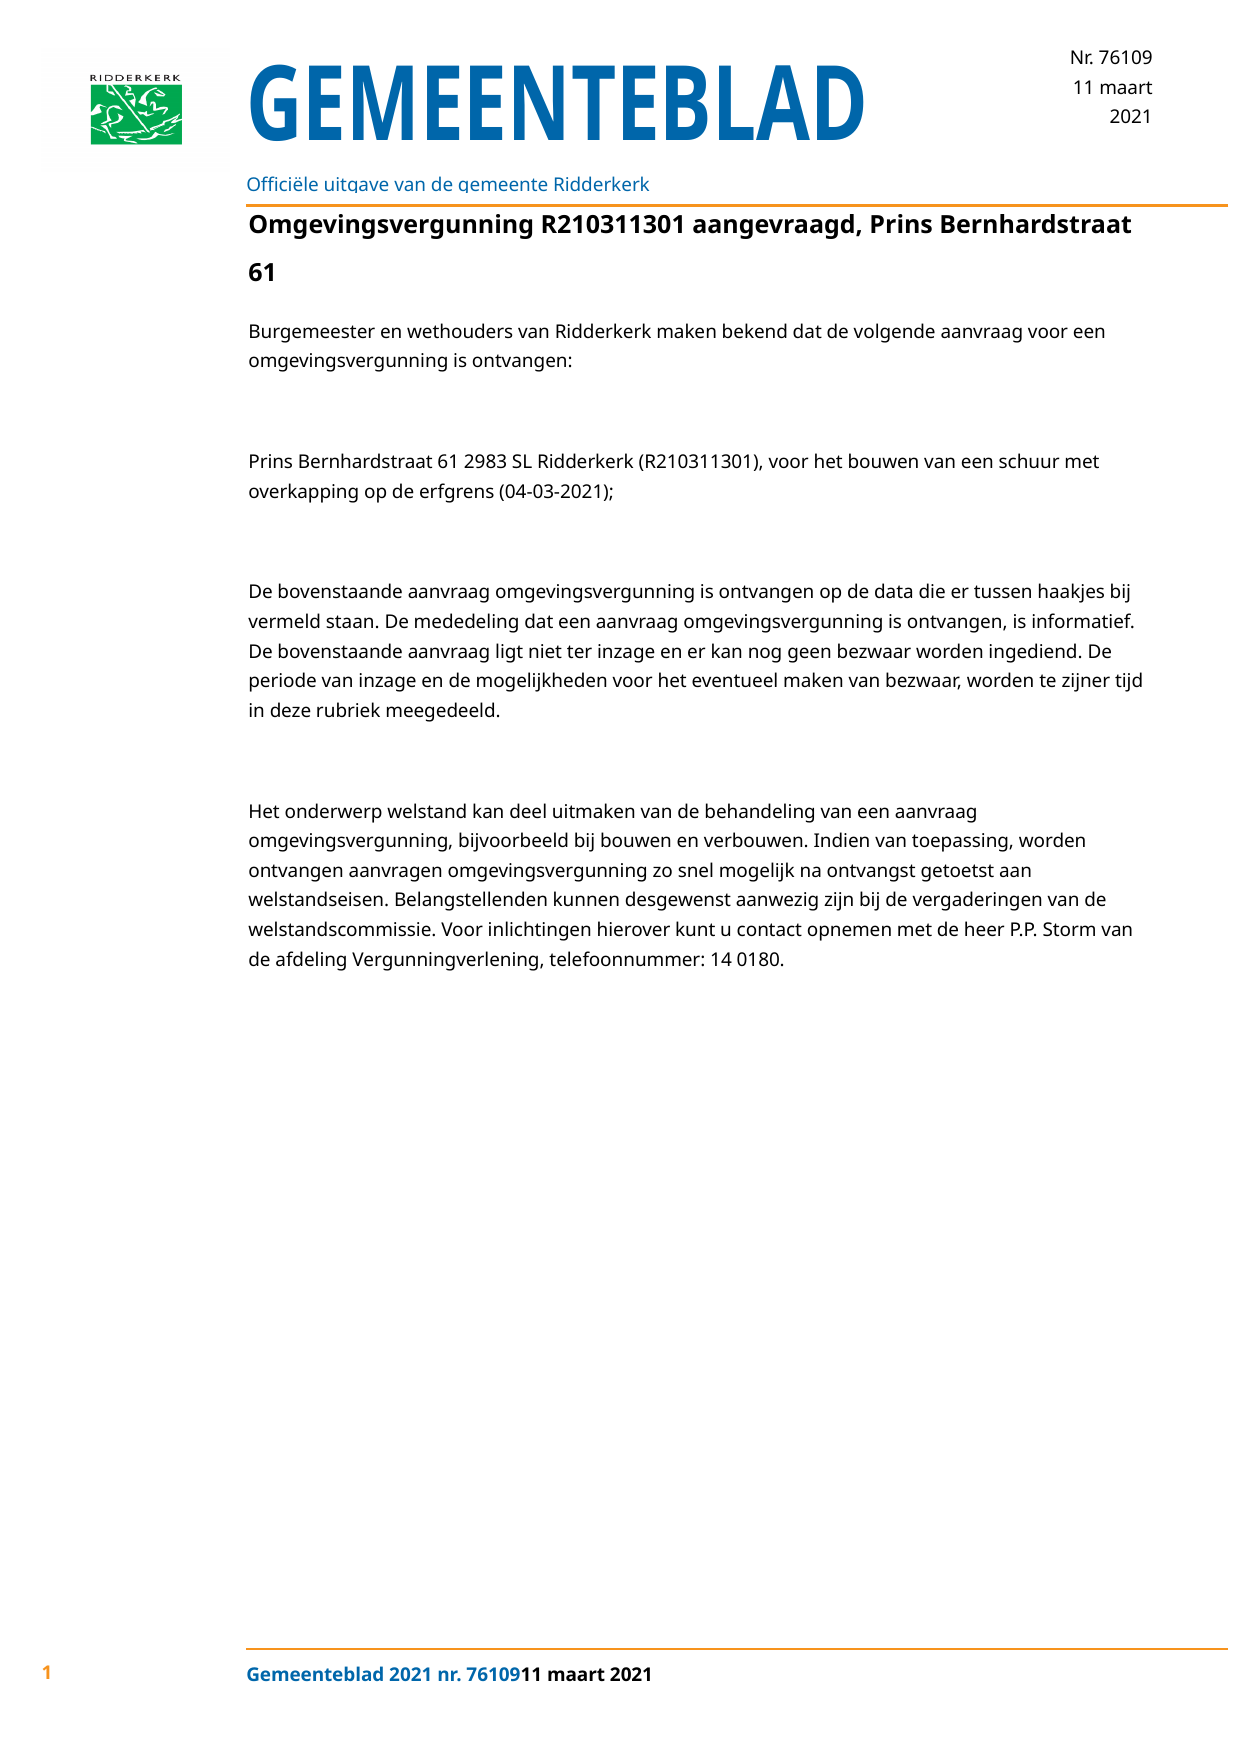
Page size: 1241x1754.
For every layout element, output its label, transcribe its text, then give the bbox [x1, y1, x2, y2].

text Burgemeester en wethouders van Ridderkerk maken bekend dat de volgende aanvraag voor een omgevingsvergunning is ontvangen: [248, 318, 1152, 373]
picture [41, 47, 231, 172]
text De bovenstaande aanvraag omgevingsvergunning is ontvangen op de data die er tussen haakjes bij vermeld staan. De mededeling dat een aanvraag omgevingsvergunning is ontvangen, is informatief. De bovenstaande aanvraag ligt niet ter inzage en er kan nog geen bezwaar worden ingediend. De periode van inzage en de mogelijkheden voor het eventueel maken van bezwaar, worden te zijner tijd in deze rubriek meegedeeld. [248, 579, 1152, 723]
text Omgevingsvergunning R210311301 aangevraagd, Prins Bernhardstraat 61 [248, 207, 1152, 288]
text Prins Bernhardstraat 61 2983 SL Ridderkerk (R210311301), voor het bouwen van een schuur met overkapping op de erfgrens (04-03-2021); [248, 448, 1152, 504]
text Het onderwerp welstand kan deel uitmaken van de behandeling van een aanvraag omgevingsvergunning, bijvoorbeeld bij bouwen en verbouwen. Indien van toepassing, worden ontvangen aanvragen omgevingsvergunning zo snel mogelijk na ontvangst getoetst aan welstandseisen. Belangstellenden kunnen desgewenst aanwezig zijn bij de vergaderingen van de welstandscommissie. Voor inlichtingen hierover kunt u contact opnemen met de heer P.P. Storm van de afdeling Vergunningverlening, telefoonnummer: 14 0180. [248, 798, 1152, 972]
